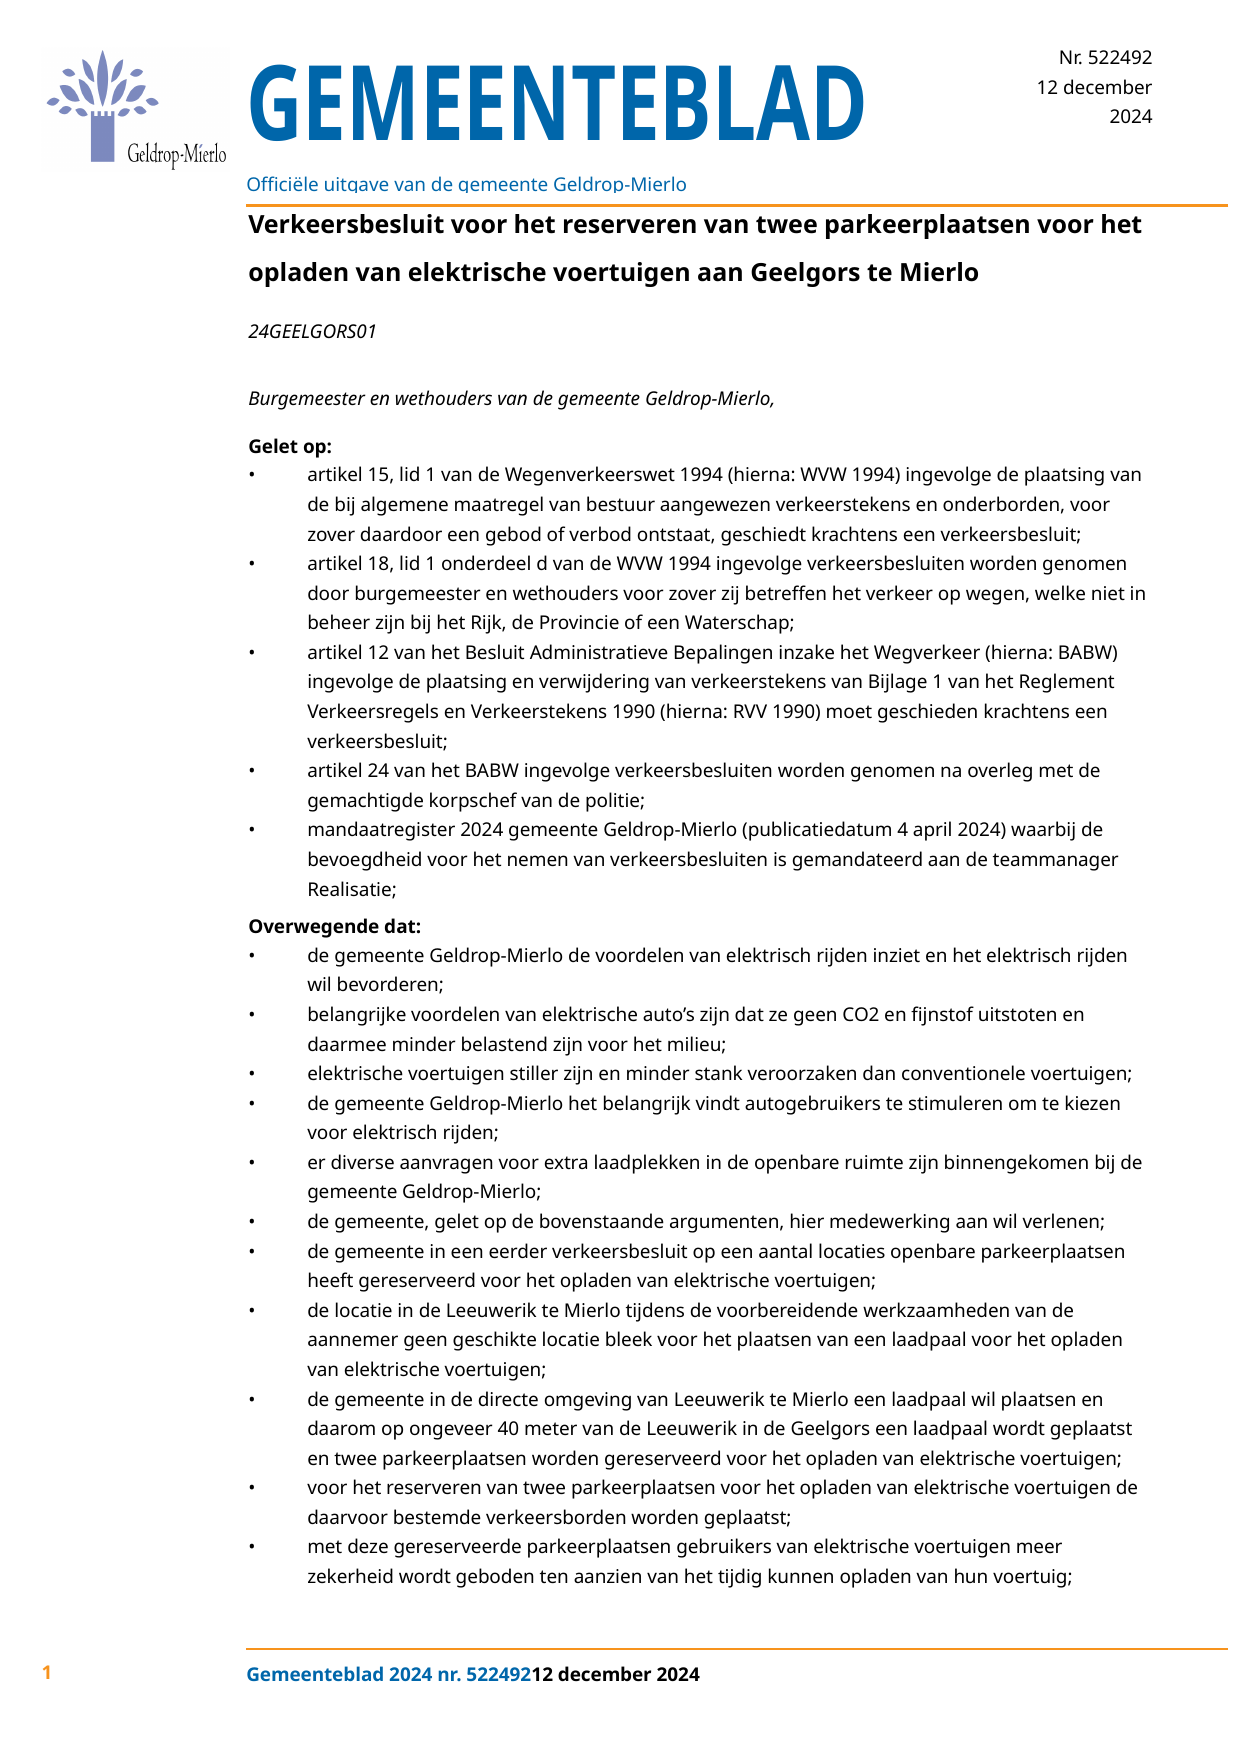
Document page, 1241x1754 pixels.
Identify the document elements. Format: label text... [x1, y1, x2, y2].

list artikel 24 van het BABW ingevolge verkeersbesluiten worden genomen na overleg met de gemachtigde korpschef van de politie; [248, 757, 1152, 813]
list er diverse aanvragen voor extra laadplekken in de openbare ruimte zijn binnengekomen bij de gemeente Geldrop-Mierlo; [248, 1149, 1152, 1204]
text 24GEELGORS01 [248, 318, 1152, 344]
text Gelet op: [248, 433, 1152, 459]
text Overwegende dat: [248, 914, 1152, 939]
list mandaatregister 2024 gemeente Geldrop-Mierlo (publicatiedatum 4 april 2024) waarbij de bevoegdheid voor het nemen van verkeersbesluiten is gemandateerd aan de teammanager Realisatie; [248, 817, 1152, 901]
text Burgemeester en wethouders van de gemeente Geldrop-Mierlo, [248, 386, 1152, 411]
list de gemeente Geldrop-Mierlo het belangrijk vindt autogebruikers te stimuleren om te kiezen voor elektrisch rijden; [248, 1090, 1152, 1145]
list de locatie in de Leeuwerik te Mierlo tijdens de voorbereidende werkzaamheden van de aannemer geen geschikte locatie bleek voor het plaatsen van een laadpaal voor het opladen van elektrische voertuigen; [248, 1297, 1152, 1382]
list voor het reserveren van twee parkeerplaatsen voor het opladen van elektrische voertuigen de daarvoor bestemde verkeersborden worden geplaatst; [248, 1474, 1152, 1530]
list artikel 15, lid 1 van de Wegenverkeerswet 1994 (hierna: WVW 1994) ingevolge de plaatsing van de bij algemene maatregel van bestuur aangewezen verkeerstekens en onderborden, voor zover daardoor een gebod of verbod ontstaat, geschiedt krachtens een verkeersbesluit; [248, 462, 1152, 546]
list de gemeente in de directe omgeving van Leeuwerik te Mierlo een laadpaal wil plaatsen en daarom op ongeveer 40 meter van de Leeuwerik in de Geelgors een laadpaal wordt geplaatst en twee parkeerplaatsen worden gereserveerd voor het opladen van elektrische voertuigen; [248, 1386, 1152, 1471]
list met deze gereserveerde parkeerplaatsen gebruikers van elektrische voertuigen meer zekerheid wordt geboden ten aanzien van het tijdig kunnen opladen van hun voertuig; [248, 1534, 1152, 1589]
list de gemeente Geldrop-Mierlo de voordelen van elektrisch rijden inziet en het elektrisch rijden wil bevorderen; [248, 942, 1152, 997]
list de gemeente, gelet op de bovenstaande argumenten, hier medewerking aan wil verlenen; [248, 1208, 1152, 1234]
list belangrijke voordelen van elektrische auto’s zijn dat ze geen CO2 en fijnstof uitstoten en daarmee minder belastend zijn voor het milieu; [248, 1001, 1152, 1056]
list artikel 18, lid 1 onderdeel d van de WVW 1994 ingevolge verkeersbesluiten worden genomen door burgemeester en wethouders voor zover zij betreffen het verkeer op wegen, welke niet in beheer zijn bij het Rijk, de Provincie of een Waterschap; [248, 550, 1152, 635]
list elektrische voertuigen stiller zijn en minder stank veroorzaken dan conventionele voertuigen; [248, 1060, 1152, 1086]
list artikel 12 van het Besluit Administratieve Bepalingen inzake het Wegverkeer (hierna: BABW) ingevolge de plaatsing en verwijdering van verkeerstekens van Bijlage 1 van het Reglement Verkeersregels en Verkeerstekens 1990 (hierna: RVV 1990) moet geschieden krachtens een verkeersbesluit; [248, 639, 1152, 753]
list de gemeente in een eerder verkeersbesluit op een aantal locaties openbare parkeerplaatsen heeft gereserveerd voor het opladen van elektrische voertuigen; [248, 1238, 1152, 1293]
picture [41, 47, 231, 172]
text Verkeersbesluit voor het reserveren van twee parkeerplaatsen voor het opladen van elektrische voertuigen aan Geelgors te Mierlo [248, 207, 1152, 288]
